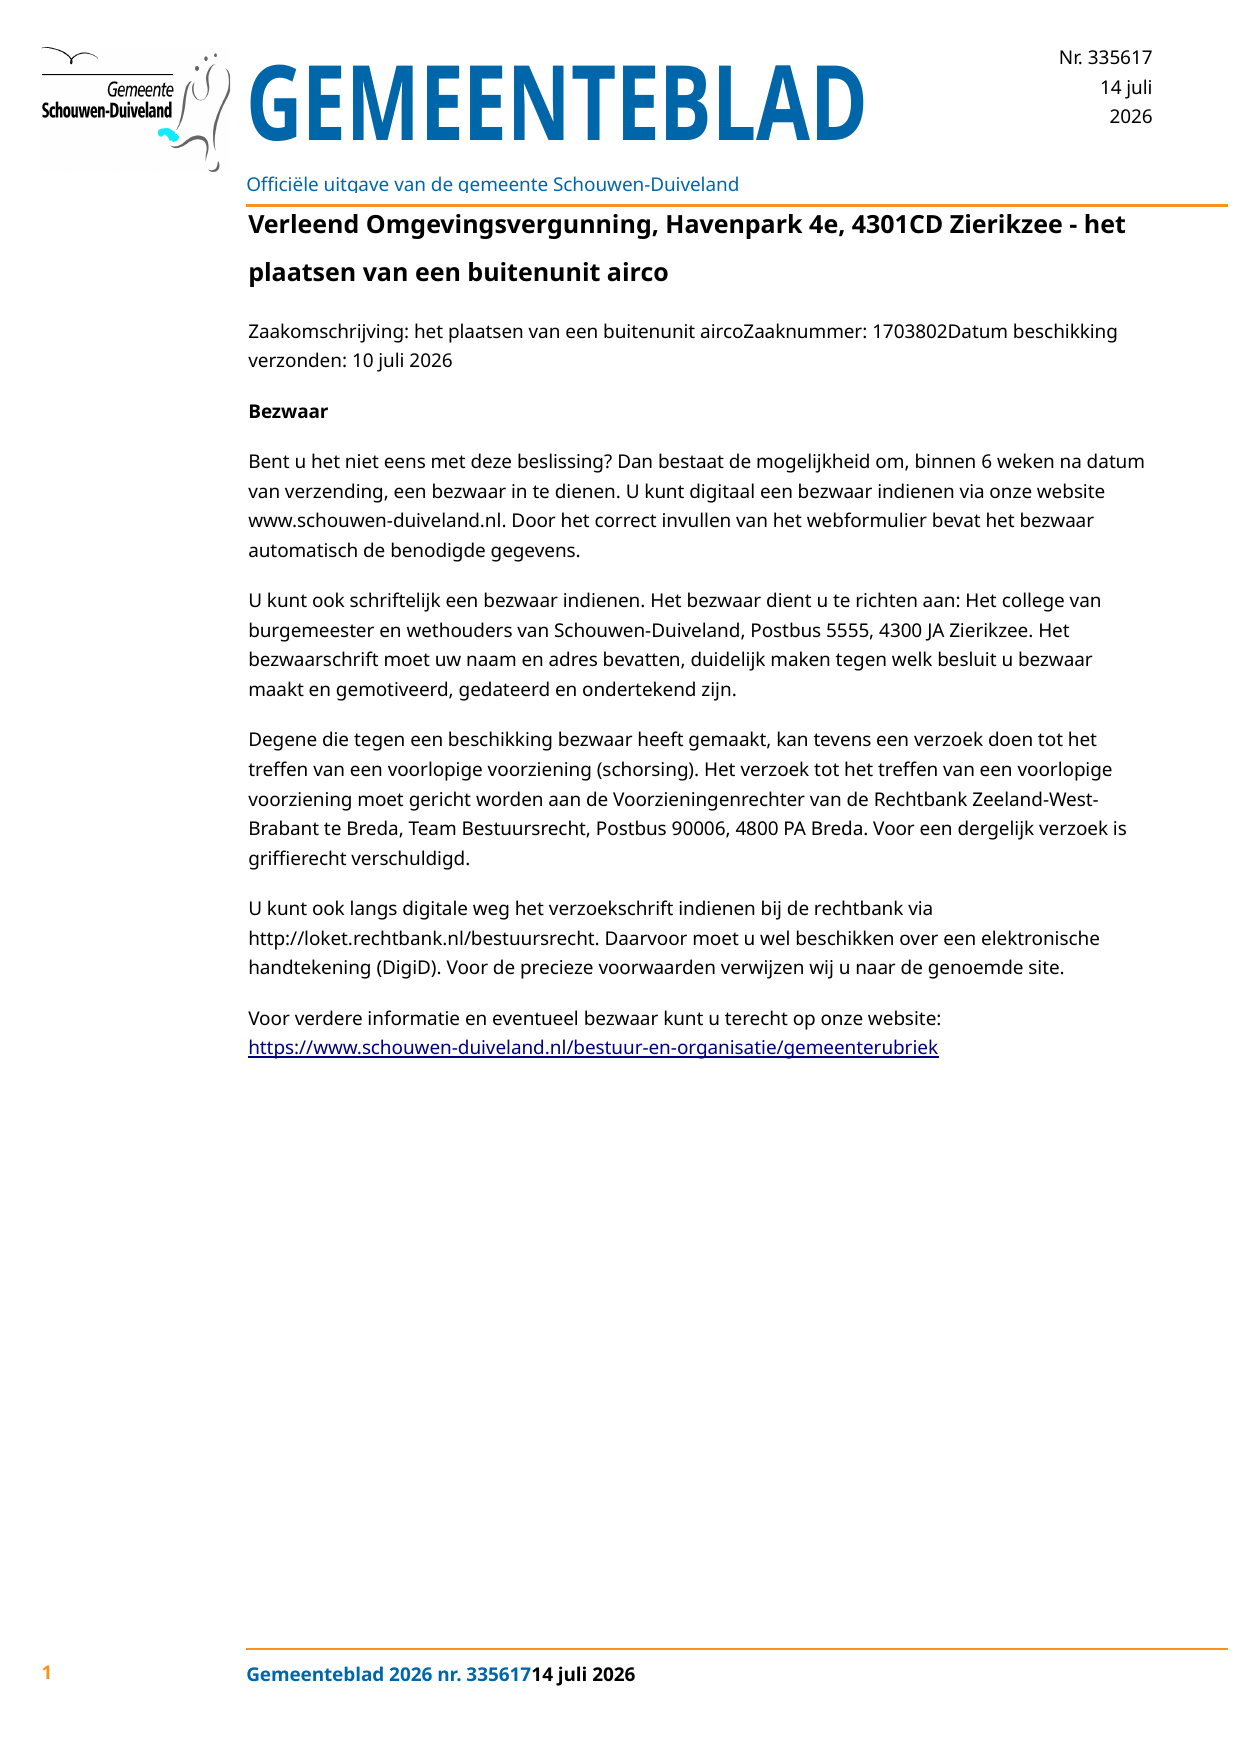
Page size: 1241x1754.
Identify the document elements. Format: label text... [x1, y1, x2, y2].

text Voor verdere informatie en eventueel bezwaar kunt u terecht op onze website: https://www.schouwen-duiveland.nl/bestuur-en-organisatie/gemeenterubriek [248, 1005, 1152, 1060]
text Verleend Omgevingsvergunning, Havenpark 4e, 4301CD Zierikzee - het plaatsen van een buitenunit airco [248, 207, 1152, 288]
text Degene die tegen een beschikking bezwaar heeft gemaakt, kan tevens een verzoek doen tot het treffen van een voorlopige voorziening (schorsing). Het verzoek tot het treffen van een voorlopige voorziening moet gericht worden aan de Voorzieningenrechter van de Rechtbank Zeeland-West-Brabant te Breda, Team Bestuursrecht, Postbus 90006, 4800 PA Breda. Voor een dergelijk verzoek is griffierecht verschuldigd. [248, 727, 1152, 871]
text Bezwaar [248, 398, 1152, 424]
text Bent u het niet eens met deze beslissing? Dan bestaat de mogelijkheid om, binnen 6 weken na datum van verzending, een bezwaar in te dienen. U kunt digitaal een bezwaar indienen via onze website www.schouwen-duiveland.nl. Door het correct invullen van het webformulier bevat het bezwaar automatisch de benodigde gegevens. [248, 448, 1152, 563]
text U kunt ook langs digitale weg het verzoekschrift indienen bij de rechtbank via http://loket.rechtbank.nl/bestuursrecht. Daarvoor moet u wel beschikken over een elektronische handtekening (DigiD). Voor de precieze voorwaarden verwijzen wij u naar de genoemde site. [248, 895, 1152, 980]
picture [41, 47, 231, 172]
text Zaakomschrijving: het plaatsen van een buitenunit aircoZaaknummer: 1703802Datum beschikking verzonden: 10 juli 2026 [248, 318, 1152, 373]
text U kunt ook schriftelijk een bezwaar indienen. Het bezwaar dient u te richten aan: Het college van burgemeester en wethouders van Schouwen-Duiveland, Postbus 5555, 4300 JA Zierikzee. Het bezwaarschrift moet uw naam en adres bevatten, duidelijk maken tegen welk besluit u bezwaar maakt en gemotiveerd, gedateerd en ondertekend zijn. [248, 587, 1152, 702]
